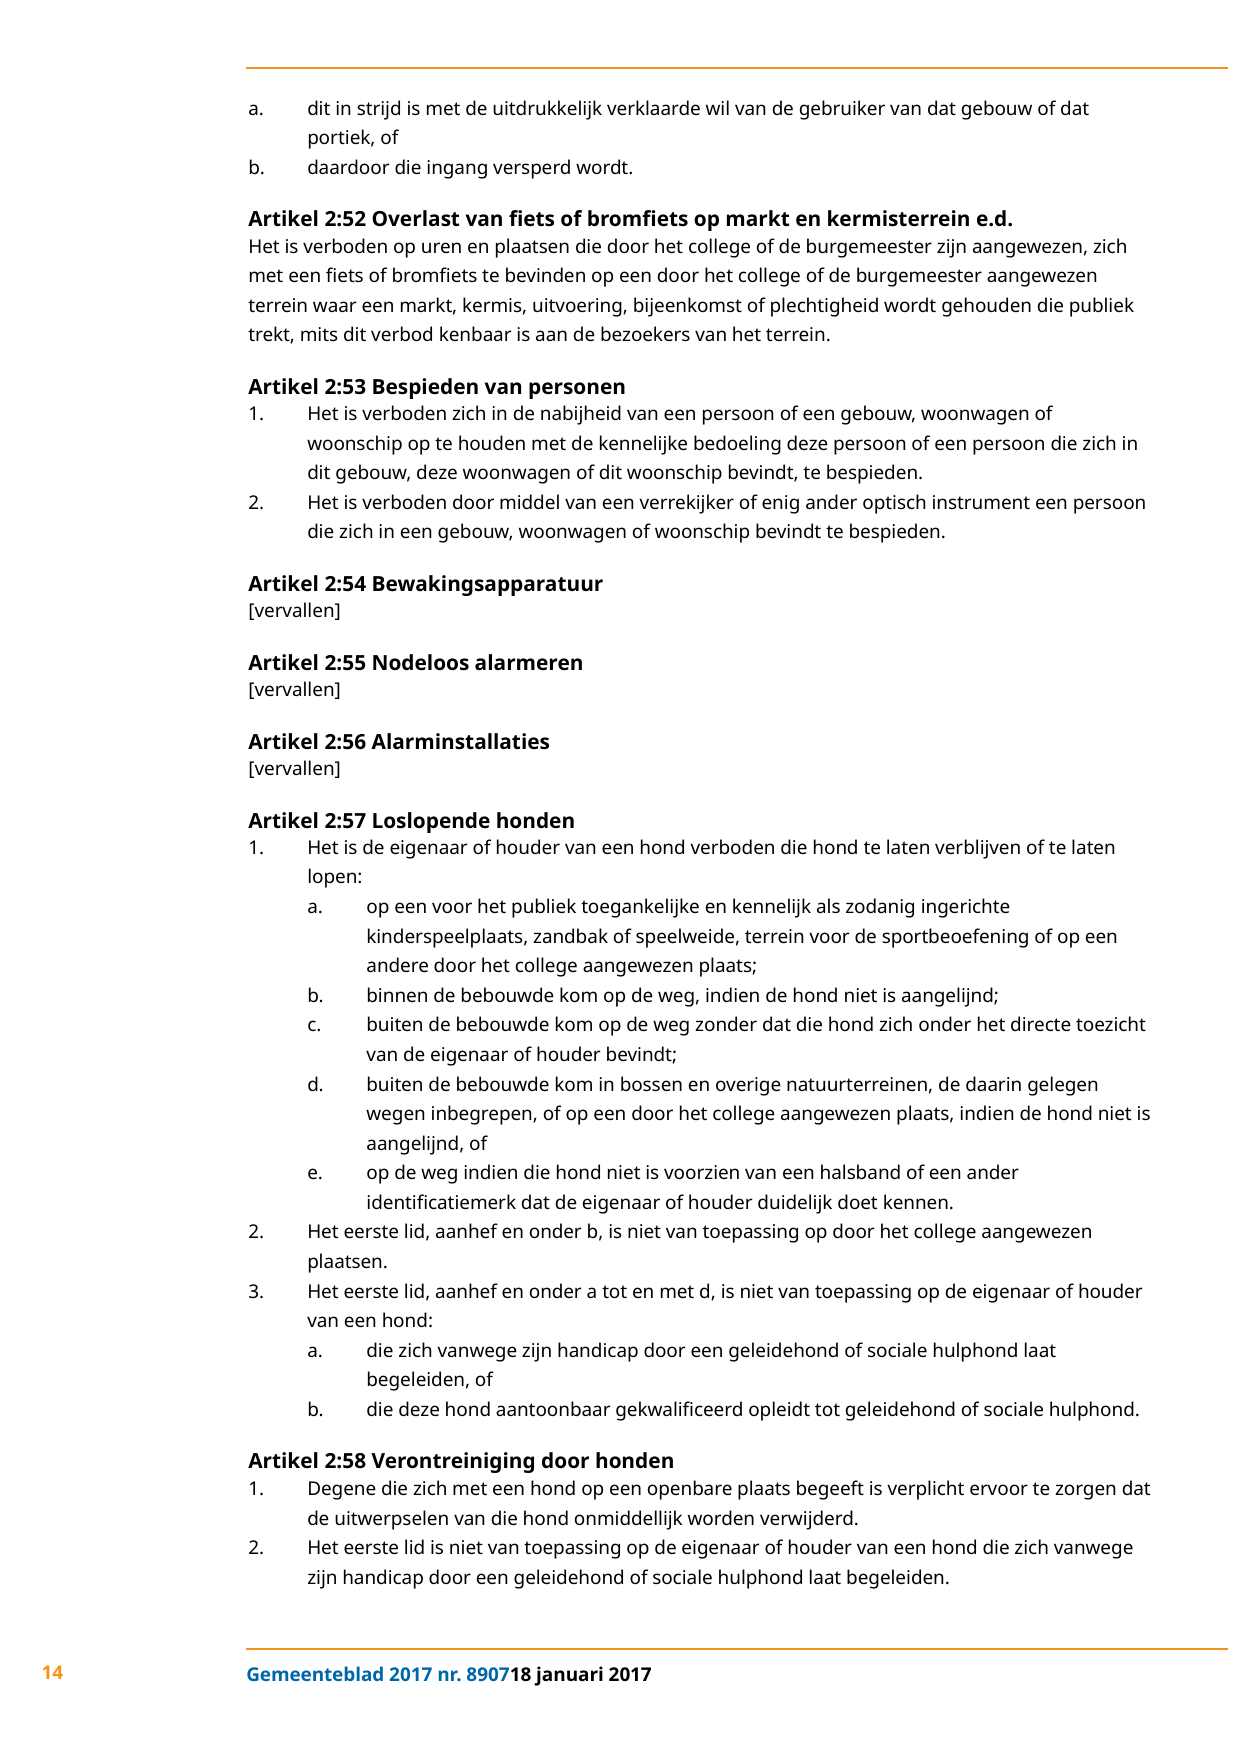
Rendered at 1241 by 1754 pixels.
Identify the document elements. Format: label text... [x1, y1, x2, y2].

list Het is de eigenaar of houder van een hond verboden die hond te laten verblijven of te laten lopen: [248, 834, 1152, 889]
list Het eerste lid, aanhef en onder a tot en met d, is niet van toepassing op de eigenaar of houder van een hond: [248, 1278, 1152, 1333]
list Degene die zich met een hond op een openbare plaats begeeft is verplicht ervoor te zorgen dat de uitwerpselen van die hond onmiddellijk worden verwijderd. [248, 1475, 1152, 1530]
list op de weg indien die hond niet is voorzien van een halsband of een ander identificatiemerk dat de eigenaar of houder duidelijk doet kennen. [307, 1159, 1152, 1215]
list Het is verboden zich in de nabijheid van een persoon of een gebouw, woonwagen of woonschip op te houden met de kennelijke bedoeling deze persoon of een persoon die zich in dit gebouw, deze woonwagen of dit woonschip bevindt, te bespieden. [248, 400, 1152, 485]
picture [41, 47, 231, 172]
text Artikel 2:52 Overlast van fiets of bromfiets op markt en kermisterrein e.d. [248, 204, 1152, 233]
text Artikel 2:53 Bespieden van personen [248, 372, 1152, 400]
list die deze hond aantoonbaar gekwalificeerd opleidt tot geleidehond of sociale hulphond. [307, 1396, 1152, 1422]
text Artikel 2:58 Verontreiniging door honden [248, 1447, 1152, 1475]
text Het is verboden op uren en plaatsen die door het college of de burgemeester zijn aangewezen, zich met een fiets of bromfiets te bevinden op een door het college of de burgemeester aangewezen terrein waar een markt, kermis, uitvoering, bijeenkomst of plechtigheid wordt gehouden die publiek trekt, mits dit verbod kenbaar is aan de bezoekers van het terrein. [248, 233, 1152, 347]
list dit in strijd is met de uitdrukkelijk verklaarde wil van de gebruiker van dat gebouw of dat portiek, of [248, 95, 1152, 150]
list Het eerste lid is niet van toepassing op de eigenaar of houder van een hond die zich vanwege zijn handicap door een geleidehond of sociale hulphond laat begeleiden. [248, 1534, 1152, 1589]
text Artikel 2:56 Alarminstallaties [248, 727, 1152, 755]
list Het eerste lid, aanhef en onder b, is niet van toepassing op door het college aangewezen plaatsen. [248, 1219, 1152, 1274]
list op een voor het publiek toegankelijke en kennelijk als zodanig ingerichte kinderspeelplaats, zandbak of speelweide, terrein voor de sportbeoefening of op een andere door het college aangewezen plaats; [307, 893, 1152, 978]
text Artikel 2:55 Nodeloos alarmeren [248, 648, 1152, 676]
text Artikel 2:57 Loslopende honden [248, 806, 1152, 834]
text [vervallen] [248, 598, 1152, 623]
text [vervallen] [248, 755, 1152, 781]
list daardoor die ingang versperd wordt. [248, 154, 1152, 180]
text Artikel 2:54 Bewakingsapparatuur [248, 569, 1152, 598]
list buiten de bebouwde kom in bossen en overige natuurterreinen, de daarin gelegen wegen inbegrepen, of op een door het college aangewezen plaats, indien de hond niet is aangelijnd, of [307, 1071, 1152, 1156]
list Het is verboden door middel van een verrekijker of enig ander optisch instrument een persoon die zich in een gebouw, woonwagen of woonschip bevindt te bespieden. [248, 489, 1152, 544]
list buiten de bebouwde kom op de weg zonder dat die hond zich onder het directe toezicht van de eigenaar of houder bevindt; [307, 1012, 1152, 1067]
text [vervallen] [248, 676, 1152, 702]
list binnen de bebouwde kom op de weg, indien de hond niet is aangelijnd; [307, 982, 1152, 1008]
list die zich vanwege zijn handicap door een geleidehond of sociale hulphond laat begeleiden, of [307, 1337, 1152, 1392]
